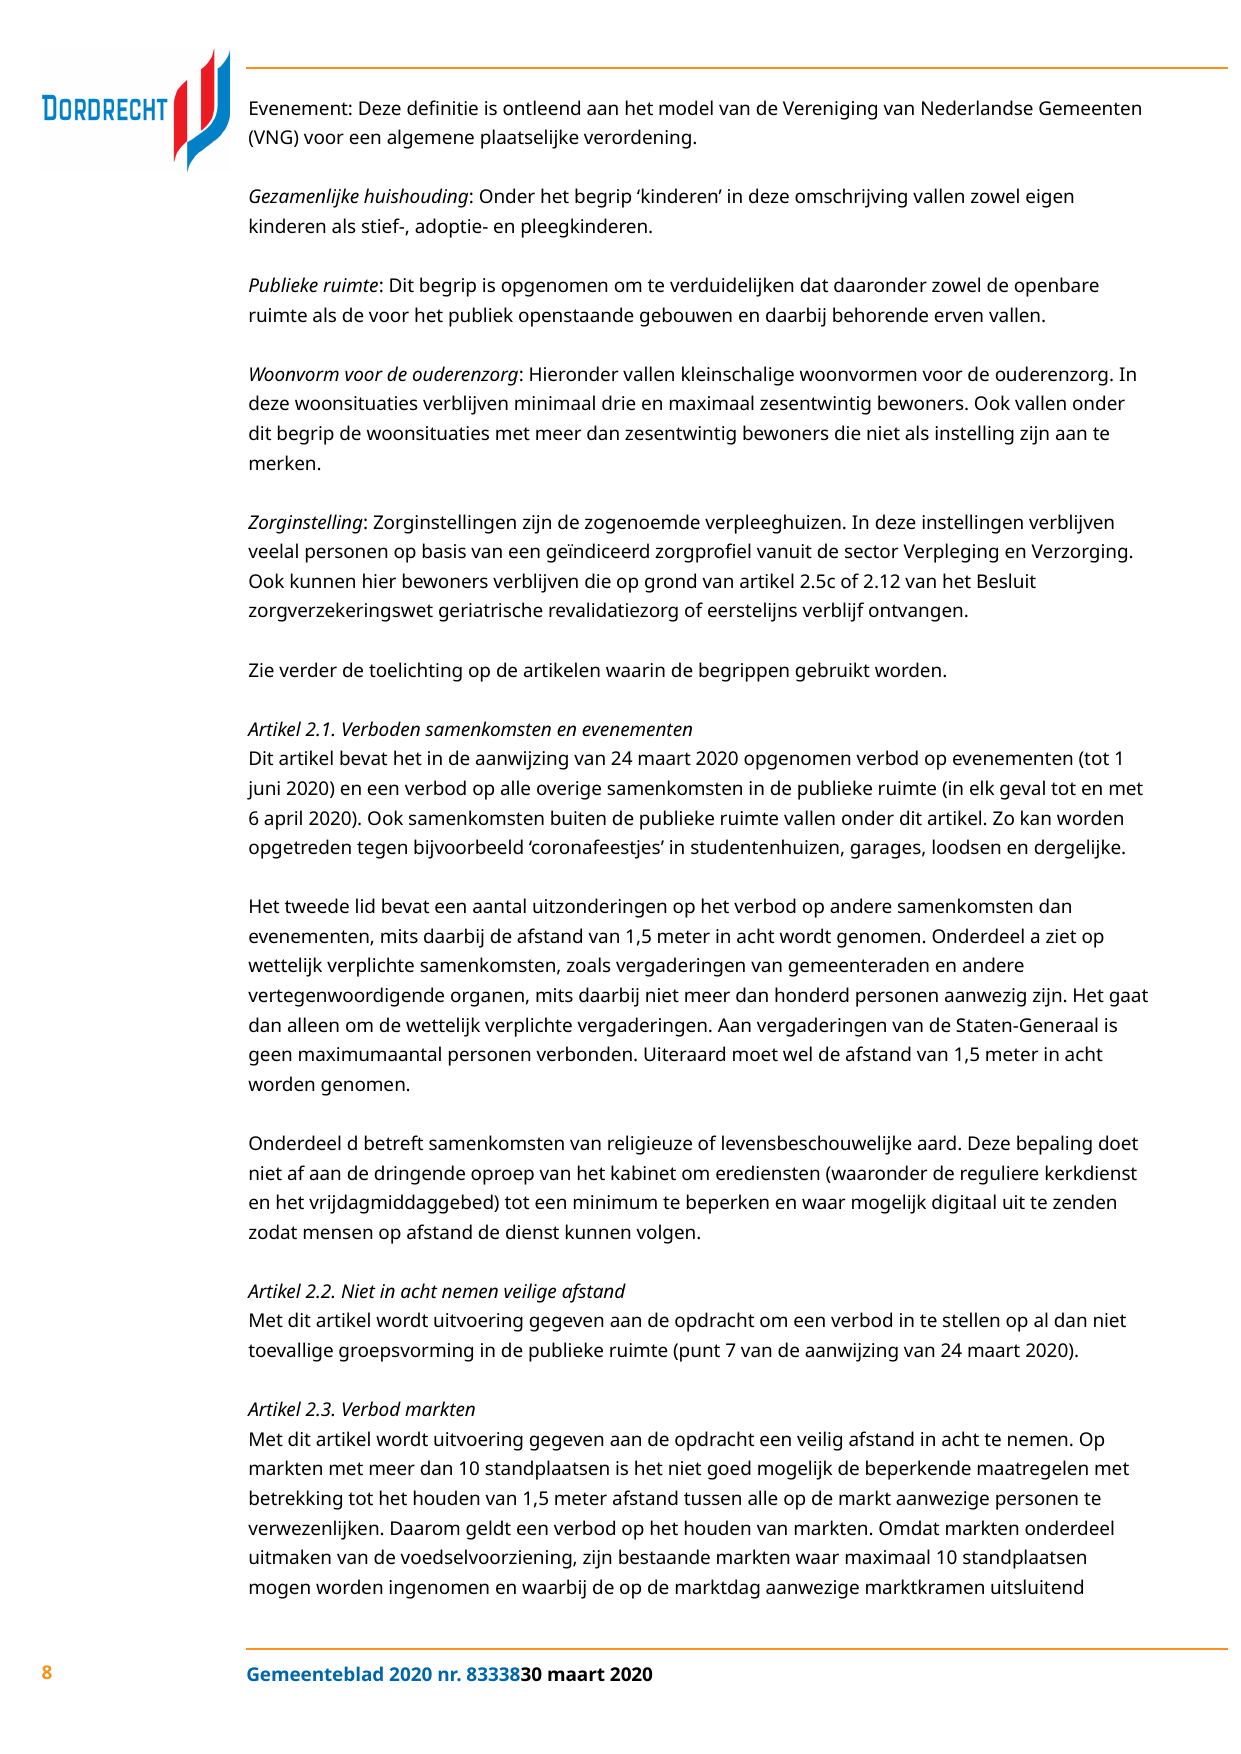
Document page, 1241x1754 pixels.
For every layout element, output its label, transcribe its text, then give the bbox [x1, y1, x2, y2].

text Woonvorm voor de ouderenzorg: Hieronder vallen kleinschalige woonvormen voor de ouderenzorg. In deze woonsituaties verblijven minimaal drie en maximaal zesentwintig bewoners. Ook vallen onder dit begrip de woonsituaties met meer dan zesentwintig bewoners die niet als instelling zijn aan te merken. [248, 361, 1152, 476]
text Evenement: Deze definitie is ontleend aan het model van de Vereniging van Nederlandse Gemeenten (VNG) voor een algemene plaatselijke verordening. [248, 95, 1152, 150]
text Publieke ruimte: Dit begrip is opgenomen om te verduidelijken dat daaronder zowel de openbare ruimte als de voor het publiek openstaande gebouwen en daarbij behorende erven vallen. [248, 272, 1152, 328]
text Artikel 2.1. Verboden samenkomsten en evenementen [248, 716, 1152, 742]
picture [41, 47, 231, 172]
text Artikel 2.2. Niet in acht nemen veilige afstand [248, 1278, 1152, 1304]
text Artikel 2.3. Verbod markten [248, 1396, 1152, 1422]
text Gezamenlijke huishouding: Onder het begrip ‘kinderen’ in deze omschrijving vallen zowel eigen kinderen als stief-, adoptie- en pleegkinderen. [248, 183, 1152, 239]
text Met dit artikel wordt uitvoering gegeven aan de opdracht een veilig afstand in acht te nemen. Op markten met meer dan 10 standplaatsen is het niet goed mogelijk de beperkende maatregelen met betrekking tot het houden van 1,5 meter afstand tussen alle op de markt aanwezige personen te verwezenlijken. Daarom geldt een verbod op het houden van markten. Omdat markten onderdeel uitmaken van de voedselvoorziening, zijn bestaande markten waar maximaal 10 standplaatsen mogen worden ingenomen en waarbij de op de marktdag aanwezige marktkramen uitsluitend [248, 1426, 1152, 1600]
text Zie verder de toelichting op de artikelen waarin de begrippen gebruikt worden. [248, 657, 1152, 683]
text Zorginstelling: Zorginstellingen zijn de zogenoemde verpleeghuizen. In deze instellingen verblijven veelal personen op basis van een geïndiceerd zorgprofiel vanuit de sector Verpleging en Verzorging. Ook kunnen hier bewoners verblijven die op grond van artikel 2.5c of 2.12 van het Besluit zorgverzekeringswet geriatrische revalidatiezorg of eerstelijns verblijf ontvangen. [248, 509, 1152, 623]
text Met dit artikel wordt uitvoering gegeven aan de opdracht om een verbod in te stellen op al dan niet toevallige groepsvorming in de publieke ruimte (punt 7 van de aanwijzing van 24 maart 2020). [248, 1308, 1152, 1363]
text Dit artikel bevat het in de aanwijzing van 24 maart 2020 opgenomen verbod op evenementen (tot 1 juni 2020) en een verbod op alle overige samenkomsten in de publieke ruimte (in elk geval tot en met 6 april 2020). Ook samenkomsten buiten de publieke ruimte vallen onder dit artikel. Zo kan worden opgetreden tegen bijvoorbeeld ‘coronafeestjes’ in studentenhuizen, garages, loodsen en dergelijke. [248, 746, 1152, 860]
text Onderdeel d betreft samenkomsten van religieuze of levensbeschouwelijke aard. Deze bepaling doet niet af aan de dringende oproep van het kabinet om erediensten (waaronder de reguliere kerkdienst en het vrijdagmiddaggebed) tot een minimum te beperken en waar mogelijk digitaal uit te zenden zodat mensen op afstand de dienst kunnen volgen. [248, 1130, 1152, 1245]
text Het tweede lid bevat een aantal uitzonderingen op het verbod op andere samenkomsten dan evenementen, mits daarbij de afstand van 1,5 meter in acht wordt genomen. Onderdeel a ziet op wettelijk verplichte samenkomsten, zoals vergaderingen van gemeenteraden en andere vertegenwoordigende organen, mits daarbij niet meer dan honderd personen aanwezig zijn. Het gaat dan alleen om de wettelijk verplichte vergaderingen. Aan vergaderingen van de Staten-Generaal is geen maximumaantal personen verbonden. Uiteraard moet wel de afstand van 1,5 meter in acht worden genomen. [248, 893, 1152, 1097]
